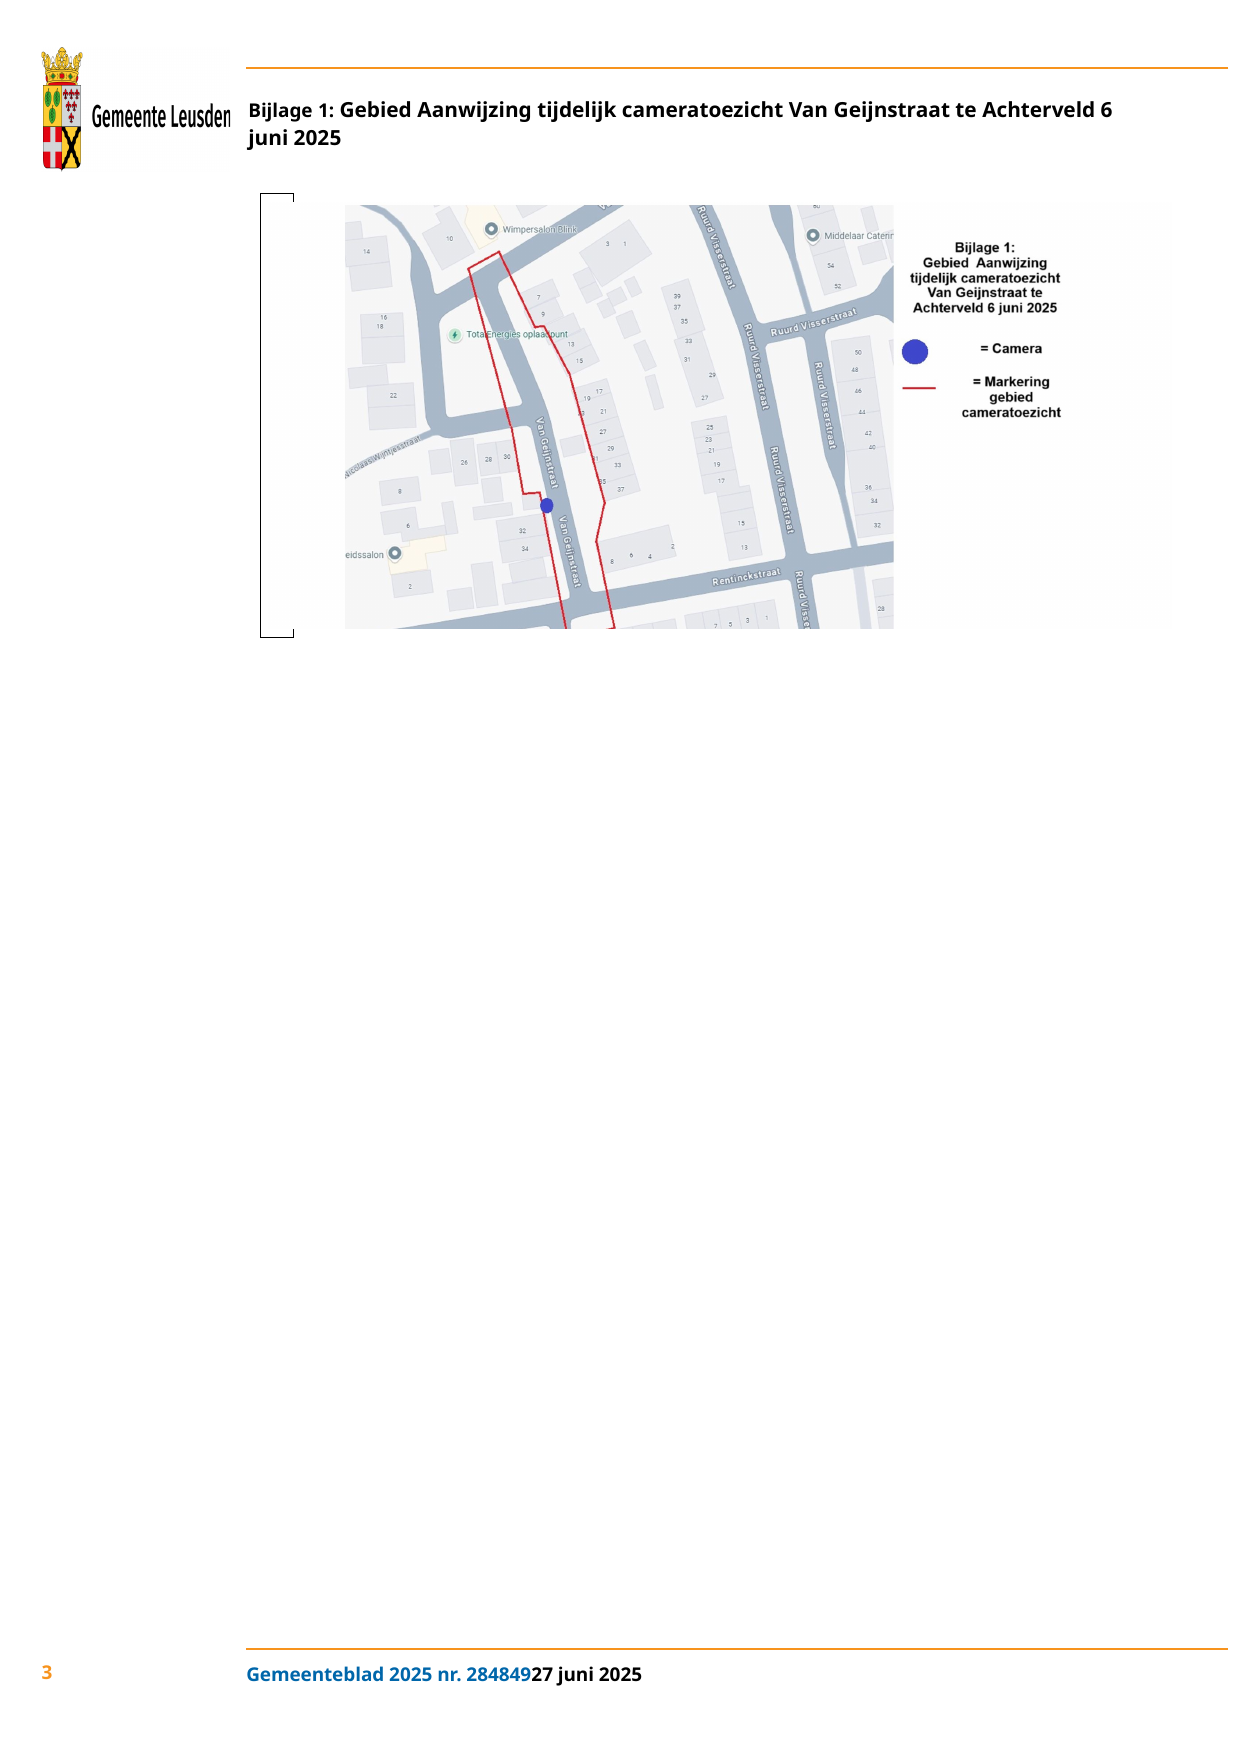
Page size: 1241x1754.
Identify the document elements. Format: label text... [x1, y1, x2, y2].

picture [41, 47, 231, 172]
text Bijlage 1: Gebied Aanwijzing tijdelijk cameratoezicht Van Geijnstraat te Achterveld 6 juni 2025 [248, 95, 1152, 152]
picture [268, 202, 1173, 629]
